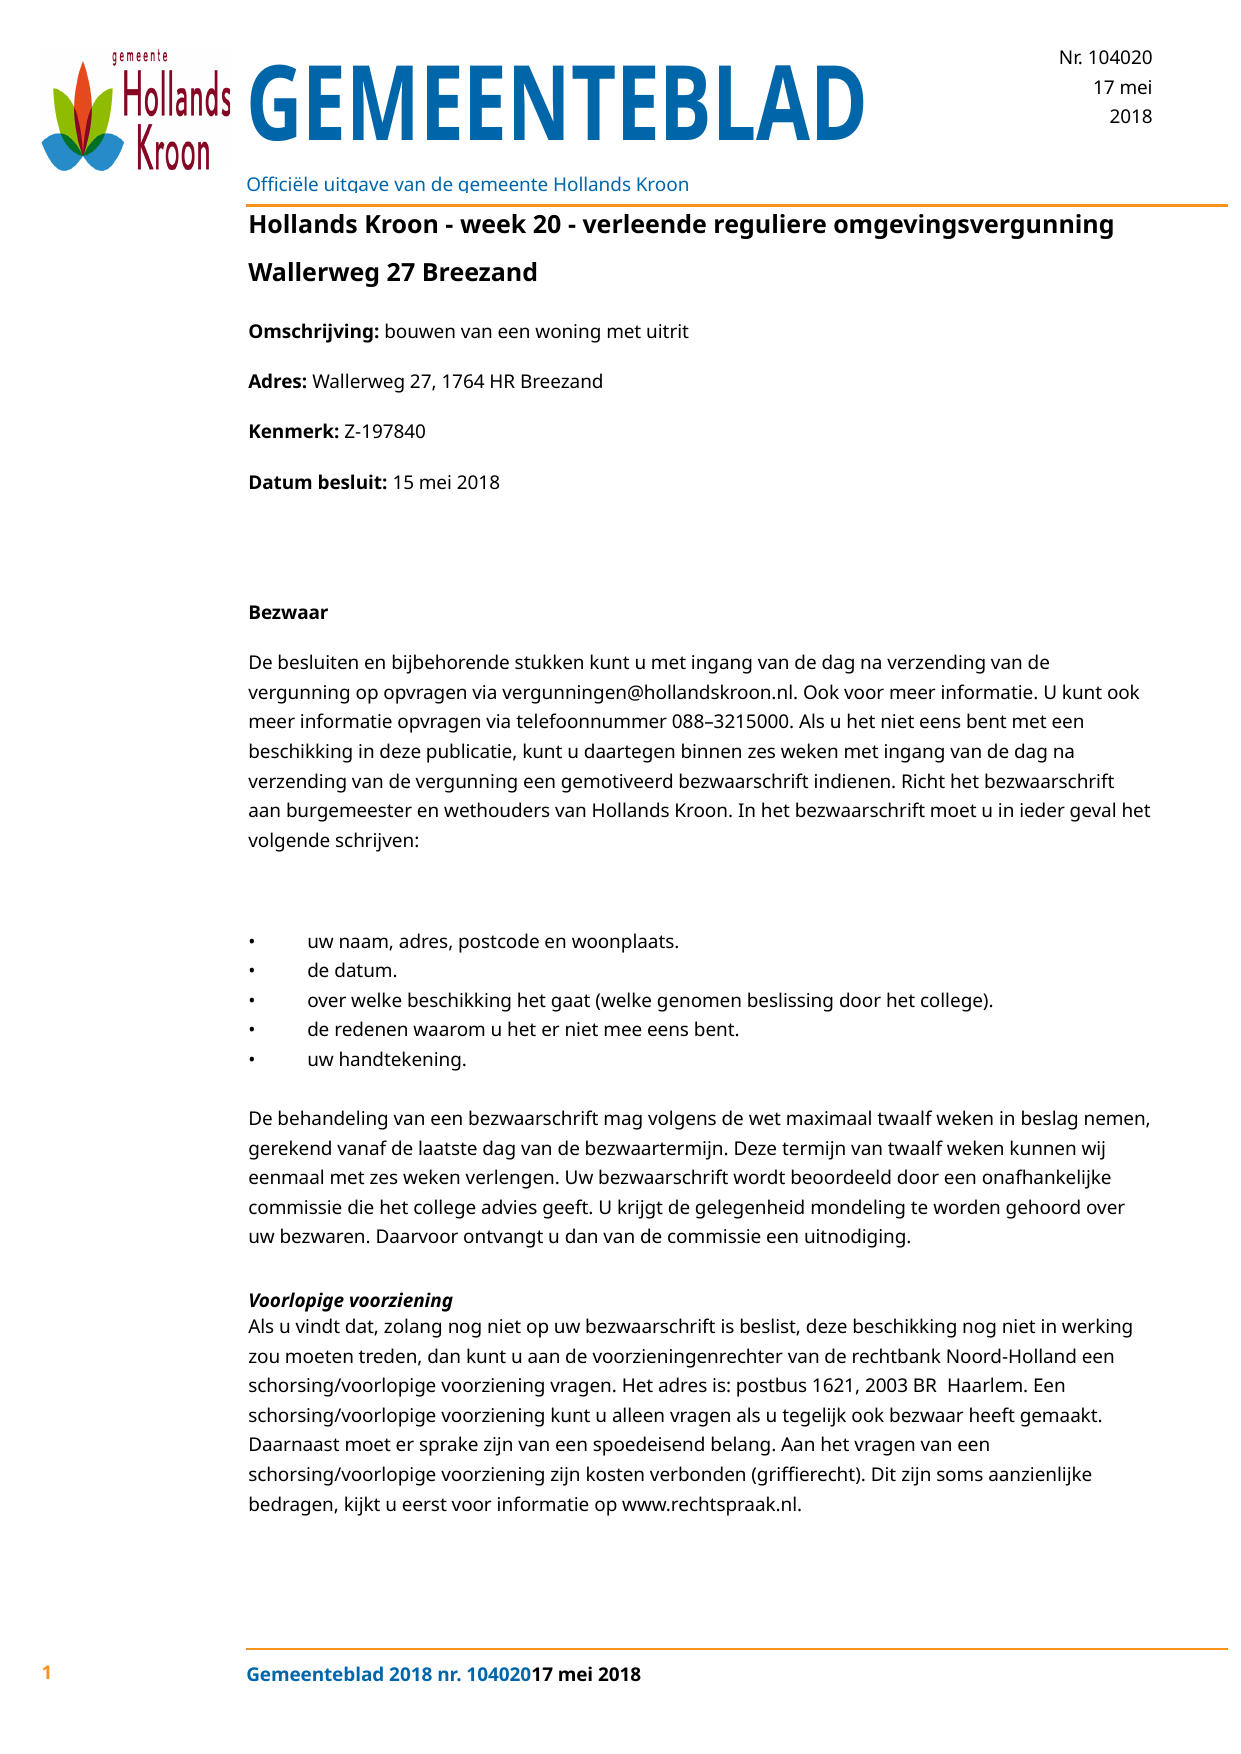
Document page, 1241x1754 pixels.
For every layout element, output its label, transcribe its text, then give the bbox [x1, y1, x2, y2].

table_header Datum besluit: 15 mei 2018 [248, 469, 700, 495]
text Bezwaar [248, 599, 1152, 625]
text Kenmerk: Z-197840 [248, 419, 1152, 444]
text De besluiten en bijbehorende stukken kunt u met ingang van de dag na verzending van de vergunning op opvragen via vergunningen@hollandskroon.nl. Ook voor meer informatie. U kunt ook meer informatie opvragen via telefoonnummer 088–3215000. Als u het niet eens bent met een beschikking in deze publicatie, kunt u daartegen binnen zes weken met ingang van de dag na verzending van de vergunning een gemotiveerd bezwaarschrift indienen. Richt het bezwaarschrift aan burgemeester en wethouders van Hollands Kroon. In het bezwaarschrift moet u in ieder geval het volgende schrijven: [248, 649, 1152, 853]
text Voorlopige voorziening [248, 1288, 1152, 1313]
list uw naam, adres, postcode en woonplaats. [248, 928, 1152, 953]
text De behandeling van een bezwaarschrift mag volgens de wet maximaal twaalf weken in beslag nemen, gerekend vanaf de laatste dag van de bezwaartermijn. Deze termijn van twaalf weken kunnen wij eenmaal met zes weken verlengen. Uw bezwaarschrift wordt beoordeeld door een onafhankelijke commissie die het college advies geeft. U krijgt de gelegenheid mondeling te worden gehoord over uw bezwaren. Daarvoor ontvangt u dan van de commissie een uitnodiging. [248, 1105, 1152, 1249]
text Als u vindt dat, zolang nog niet op uw bezwaarschrift is beslist, deze beschikking nog niet in werking zou moeten treden, dan kunt u aan de voorzieningenrechter van de rechtbank Noord-Holland een schorsing/voorlopige voorziening vragen. Het adres is: postbus 1621, 2003 BR Haarlem. Een schorsing/voorlopige voorziening kunt u alleen vragen als u tegelijk ook bezwaar heeft gemaakt. Daarnaast moet er sprake zijn van een spoedeisend belang. Aan het vragen van een schorsing/voorlopige voorziening zijn kosten verbonden (griffierecht). Dit zijn soms aanzienlijke bedragen, kijkt u eerst voor informatie op www.rechtspraak.nl. [248, 1313, 1152, 1517]
text Hollands Kroon - week 20 - verleende reguliere omgevingsvergunning Wallerweg 27 Breezand [248, 207, 1152, 288]
text Omschrijving: bouwen van een woning met uitrit [248, 318, 1152, 344]
list de datum. [248, 957, 1152, 983]
list uw handtekening. [248, 1046, 1152, 1072]
list over welke beschikking het gaat (welke genomen beslissing door het college). [248, 987, 1152, 1013]
text Adres: Wallerweg 27, 1764 HR Breezand [248, 368, 1152, 394]
list de redenen waarom u het er niet mee eens bent. [248, 1017, 1152, 1042]
table_header [700, 469, 1152, 495]
picture [41, 47, 231, 172]
